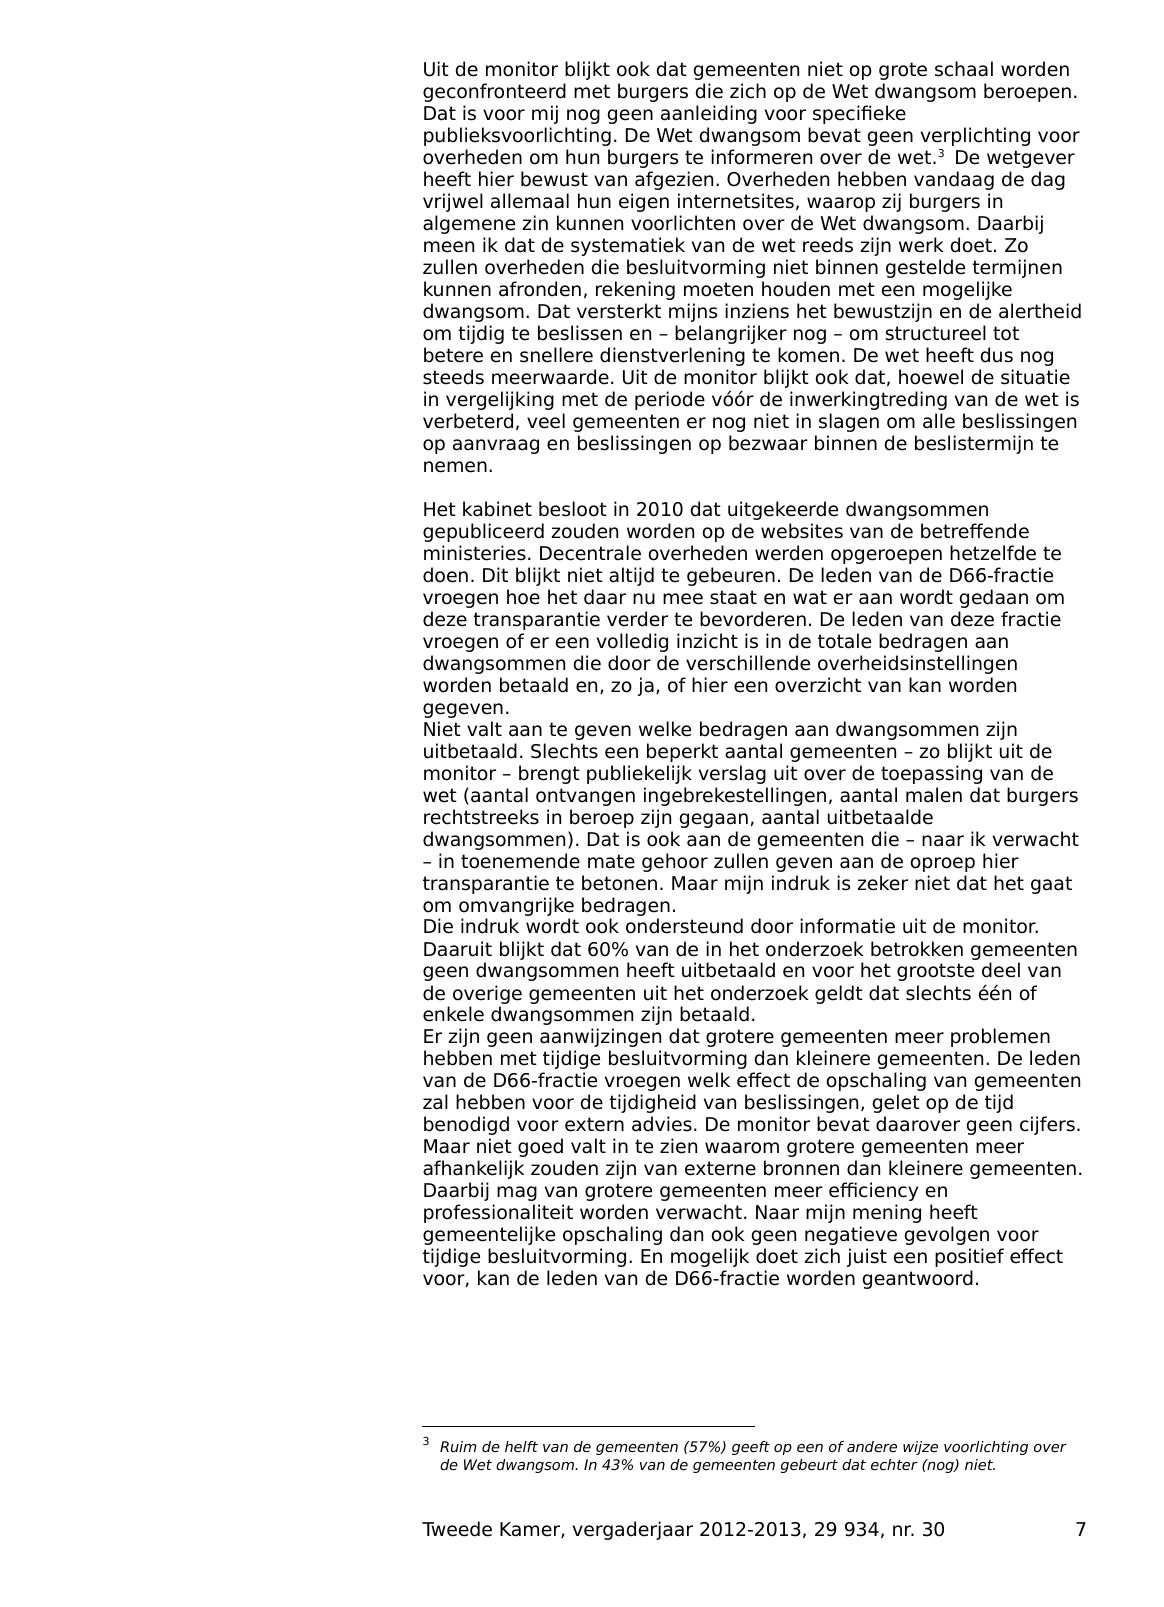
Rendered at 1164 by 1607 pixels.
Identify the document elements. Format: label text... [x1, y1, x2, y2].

text Uit de monitor blijkt ook dat gemeenten niet op grote schaal worden geconfronteerd met burgers die zich op de Wet dwangsom beroepen. Dat is voor mij nog geen aanleiding voor specifieke publieksvoorlichting. De Wet dwangsom bevat geen verplichting voor overheden om hun burgers te informeren over de wet. De wetgever heeft hier bewust van afgezien. Overheden hebben vandaag de dag vrijwel allemaal hun eigen internetsites, waarop zij burgers in algemene zin kunnen voorlichten over de Wet dwangsom. Daarbij meen ik dat de systematiek van de wet reeds zijn werk doet. Zo zullen overheden die besluitvorming niet binnen gestelde termijnen kunnen afronden, rekening moeten houden met een mogelijke dwangsom. Dat versterkt mijns inziens het bewustzijn en de alertheid om tijdig te beslissen en – belangrijker nog – om structureel tot betere en snellere dienstverlening te komen. De wet heeft dus nog steeds meerwaarde. Uit de monitor blijkt ook dat, hoewel de situatie in vergelijking met de periode vóór de inwerkingtreding van de wet is verbeterd, veel gemeenten er nog niet in slagen om alle beslissingen op aanvraag en beslissingen op bezwaar binnen de beslistermijn te nemen. [422, 59, 1087, 477]
text Die indruk wordt ook ondersteund door informatie uit de monitor. Daaruit blijkt dat 60% van de in het onderzoek betrokken gemeenten geen dwangsommen heeft uitbetaald en voor het grootste deel van de overige gemeenten uit het onderzoek geldt dat slechts één of enkele dwangsommen zijn betaald. [422, 916, 1087, 1026]
text Ruim de helft van de gemeenten (57%) geeft op een of andere wijze voorlichting over de Wet dwangsom. In 43% van de gemeenten gebeurt dat echter (nog) niet. [422, 1435, 1087, 1474]
text Er zijn geen aanwijzingen dat grotere gemeenten meer problemen hebben met tijdige besluitvorming dan kleinere gemeenten. De leden van de D66-fractie vroegen welk effect de opschaling van gemeenten zal hebben voor de tijdigheid van beslissingen, gelet op de tijd benodigd voor extern advies. De monitor bevat daarover geen cijfers. Maar niet goed valt in te zien waarom grotere gemeenten meer afhankelijk zouden zijn van externe bronnen dan kleinere gemeenten. Daarbij mag van grotere gemeenten meer efficiency en professionaliteit worden verwacht. Naar mijn mening heeft gemeentelijke opschaling dan ook geen negatieve gevolgen voor tijdige besluitvorming. En mogelijk doet zich juist een positief effect voor, kan de leden van de D66-fractie worden geantwoord. [422, 1026, 1087, 1290]
text Niet valt aan te geven welke bedragen aan dwangsommen zijn uitbetaald. Slechts een beperkt aantal gemeenten – zo blijkt uit de monitor – brengt publiekelijk verslag uit over de toepassing van de wet (aantal ontvangen ingebrekestellingen, aantal malen dat burgers rechtstreeks in beroep zijn gegaan, aantal uitbetaalde dwangsommen). Dat is ook aan de gemeenten die – naar ik verwacht – in toenemende mate gehoor zullen geven aan de oproep hier transparantie te betonen. Maar mijn indruk is zeker niet dat het gaat om omvangrijke bedragen. [422, 719, 1087, 916]
text Het kabinet besloot in 2010 dat uitgekeerde dwangsommen gepubliceerd zouden worden op de websites van de betreffende ministeries. Decentrale overheden werden opgeroepen hetzelfde te doen. Dit blijkt niet altijd te gebeuren. De leden van de D66-fractie vroegen hoe het daar nu mee staat en wat er aan wordt gedaan om deze transparantie verder te bevorderen. De leden van deze fractie vroegen of er een volledig inzicht is in de totale bedragen aan dwangsommen die door de verschillende overheidsinstellingen worden betaald en, zo ja, of hier een overzicht van kan worden gegeven. [422, 499, 1087, 719]
